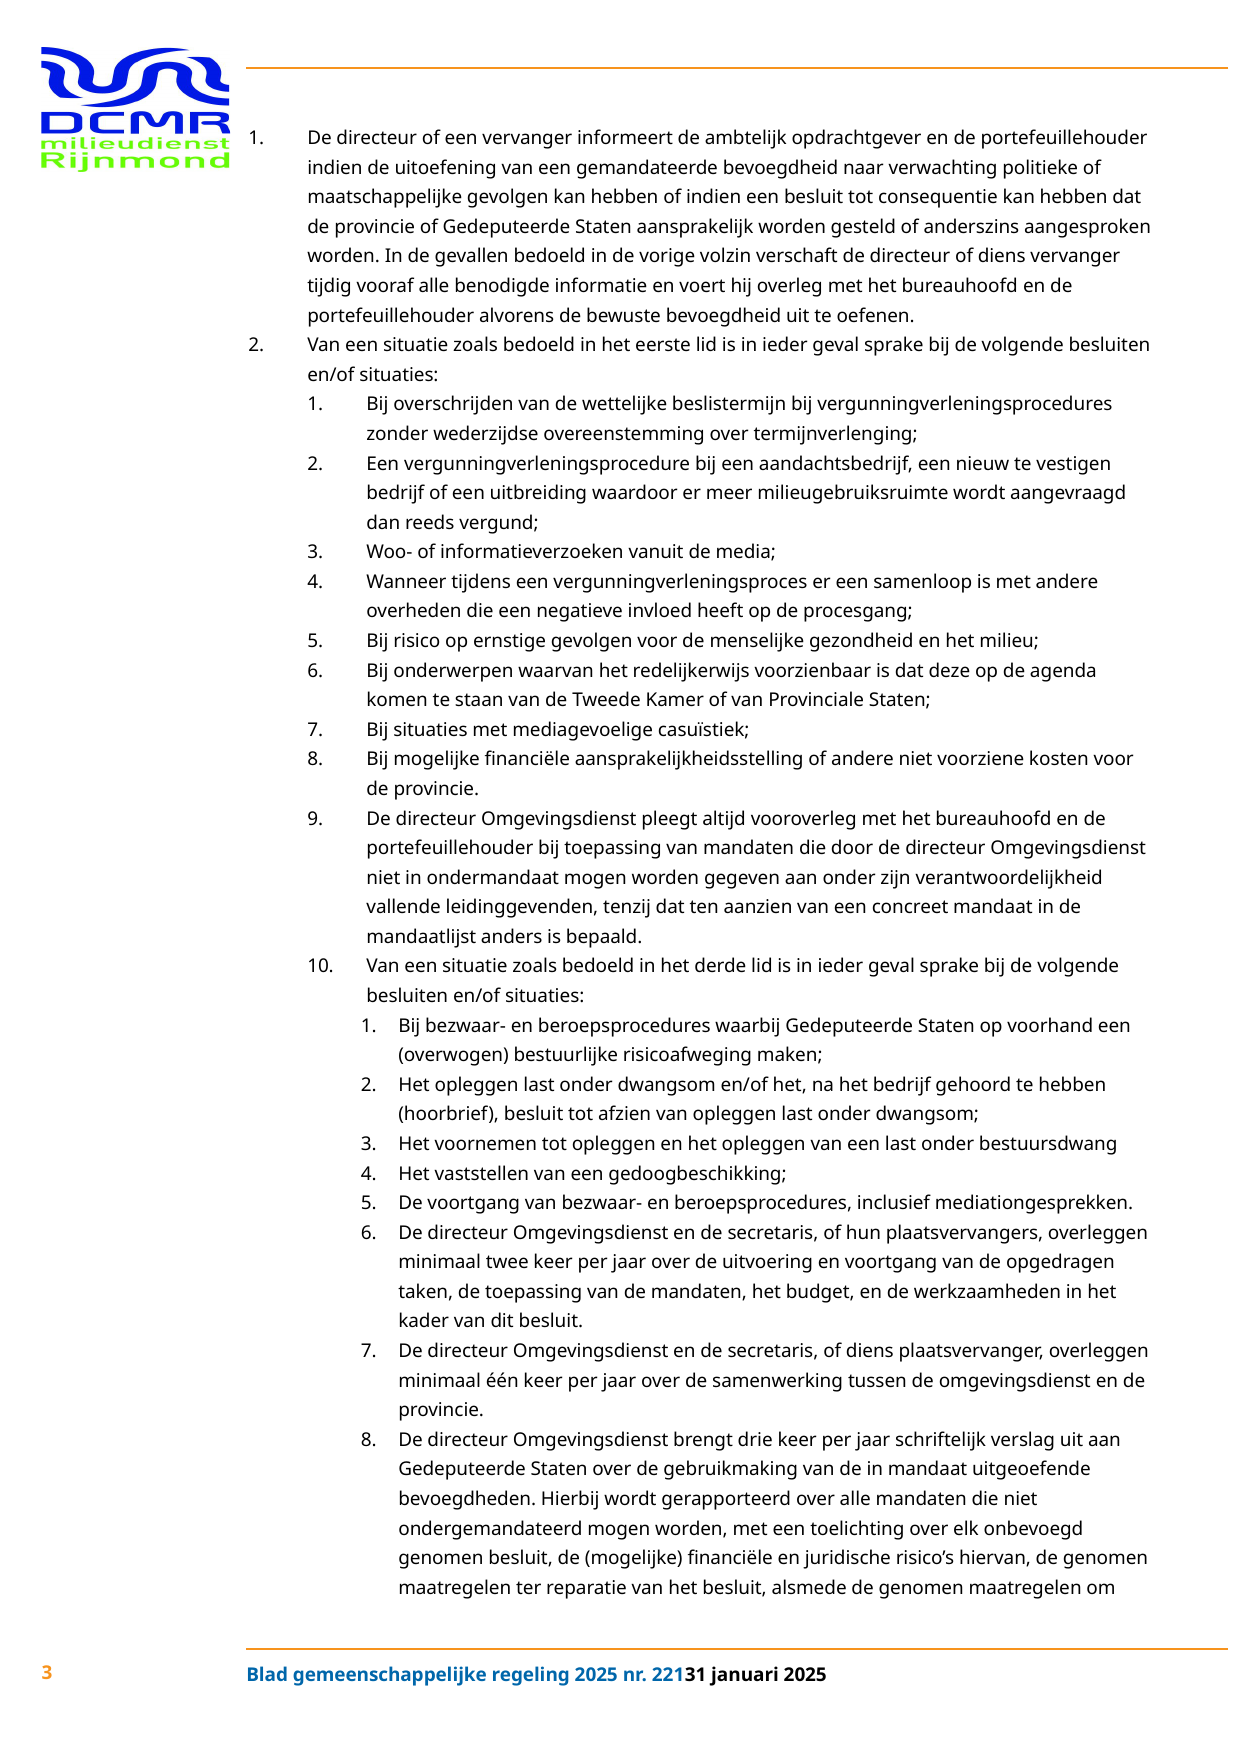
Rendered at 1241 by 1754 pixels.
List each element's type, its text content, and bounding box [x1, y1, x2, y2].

list Van een situatie zoals bedoeld in het derde lid is in ieder geval sprake bij de volgende besluiten en/of situaties: [307, 953, 1152, 1008]
list Bij situaties met mediagevoelige casuïstiek; [307, 716, 1152, 742]
list De voortgang van bezwaar- en beroepsprocedures, inclusief mediationgesprekken. [361, 1189, 1152, 1215]
picture [41, 47, 231, 172]
list Het voornemen tot opleggen en het opleggen van een last onder bestuursdwang [361, 1130, 1152, 1156]
list De directeur Omgevingsdienst en de secretaris, of diens plaatsvervanger, overleggen minimaal één keer per jaar over de samenwerking tussen de omgevingsdienst en de provincie. [361, 1337, 1152, 1422]
list De directeur Omgevingsdienst pleegt altijd vooroverleg met het bureauhoofd en de portefeuillehouder bij toepassing van mandaten die door de directeur Omgevingsdienst niet in ondermandaat mogen worden gegeven aan onder zijn verantwoordelijkheid vallende leidinggevenden, tenzij dat ten aanzien van een concreet mandaat in de mandaatlijst anders is bepaald. [307, 805, 1152, 949]
list Het vaststellen van een gedoogbeschikking; [361, 1160, 1152, 1186]
list De directeur Omgevingsdienst en de secretaris, of hun plaatsvervangers, overleggen minimaal twee keer per jaar over de uitvoering en voortgang van de opgedragen taken, de toepassing van de mandaten, het budget, en de werkzaamheden in het kader van dit besluit. [361, 1219, 1152, 1333]
list Bij onderwerpen waarvan het redelijkerwijs voorzienbaar is dat deze op de agenda komen te staan van de Tweede Kamer of van Provinciale Staten; [307, 657, 1152, 712]
list Bij overschrijden van de wettelijke beslistermijn bij vergunningverleningsprocedures zonder wederzijdse overeenstemming over termijnverlenging; [307, 391, 1152, 446]
list Een vergunningverleningsprocedure bij een aandachtsbedrijf, een nieuw te vestigen bedrijf of een uitbreiding waardoor er meer milieugebruiksruimte wordt aangevraagd dan reeds vergund; [307, 450, 1152, 535]
list Van een situatie zoals bedoeld in het eerste lid is in ieder geval sprake bij de volgende besluiten en/of situaties: [248, 331, 1152, 387]
list Bij bezwaar- en beroepsprocedures waarbij Gedeputeerde Staten op voorhand een (overwogen) bestuurlijke risicoafweging maken; [361, 1012, 1152, 1067]
list De directeur of een vervanger informeert de ambtelijk opdrachtgever en de portefeuillehouder indien de uitoefening van een gemandateerde bevoegdheid naar verwachting politieke of maatschappelijke gevolgen kan hebben of indien een besluit tot consequentie kan hebben dat de provincie of Gedeputeerde Staten aansprakelijk worden gesteld of anderszins aangesproken worden. In de gevallen bedoeld in de vorige volzin verschaft de directeur of diens vervanger tijdig vooraf alle benodigde informatie en voert hij overleg met het bureauhoofd en de portefeuillehouder alvorens de bewuste bevoegdheid uit te oefenen. [248, 124, 1152, 328]
list Bij mogelijke financiële aansprakelijkheidsstelling of andere niet voorziene kosten voor de provincie. [307, 746, 1152, 801]
list Het opleggen last onder dwangsom en/of het, na het bedrijf gehoord te hebben (hoorbrief), besluit tot afzien van opleggen last onder dwangsom; [361, 1071, 1152, 1126]
list Bij risico op ernstige gevolgen voor de menselijke gezondheid en het milieu; [307, 627, 1152, 653]
list De directeur Omgevingsdienst brengt drie keer per jaar schriftelijk verslag uit aan Gedeputeerde Staten over de gebruikmaking van de in mandaat uitgeoefende bevoegdheden. Hierbij wordt gerapporteerd over alle mandaten die niet ondergemandateerd mogen worden, met een toelichting over elk onbevoegd genomen besluit, de (mogelijke) financiële en juridische risico’s hiervan, de genomen maatregelen ter reparatie van het besluit, alsmede de genomen maatregelen om [361, 1426, 1152, 1600]
list Wanneer tijdens een vergunningverleningsproces er een samenloop is met andere overheden die een negatieve invloed heeft op de procesgang; [307, 568, 1152, 623]
list Woo- of informatieverzoeken vanuit de media; [307, 538, 1152, 564]
